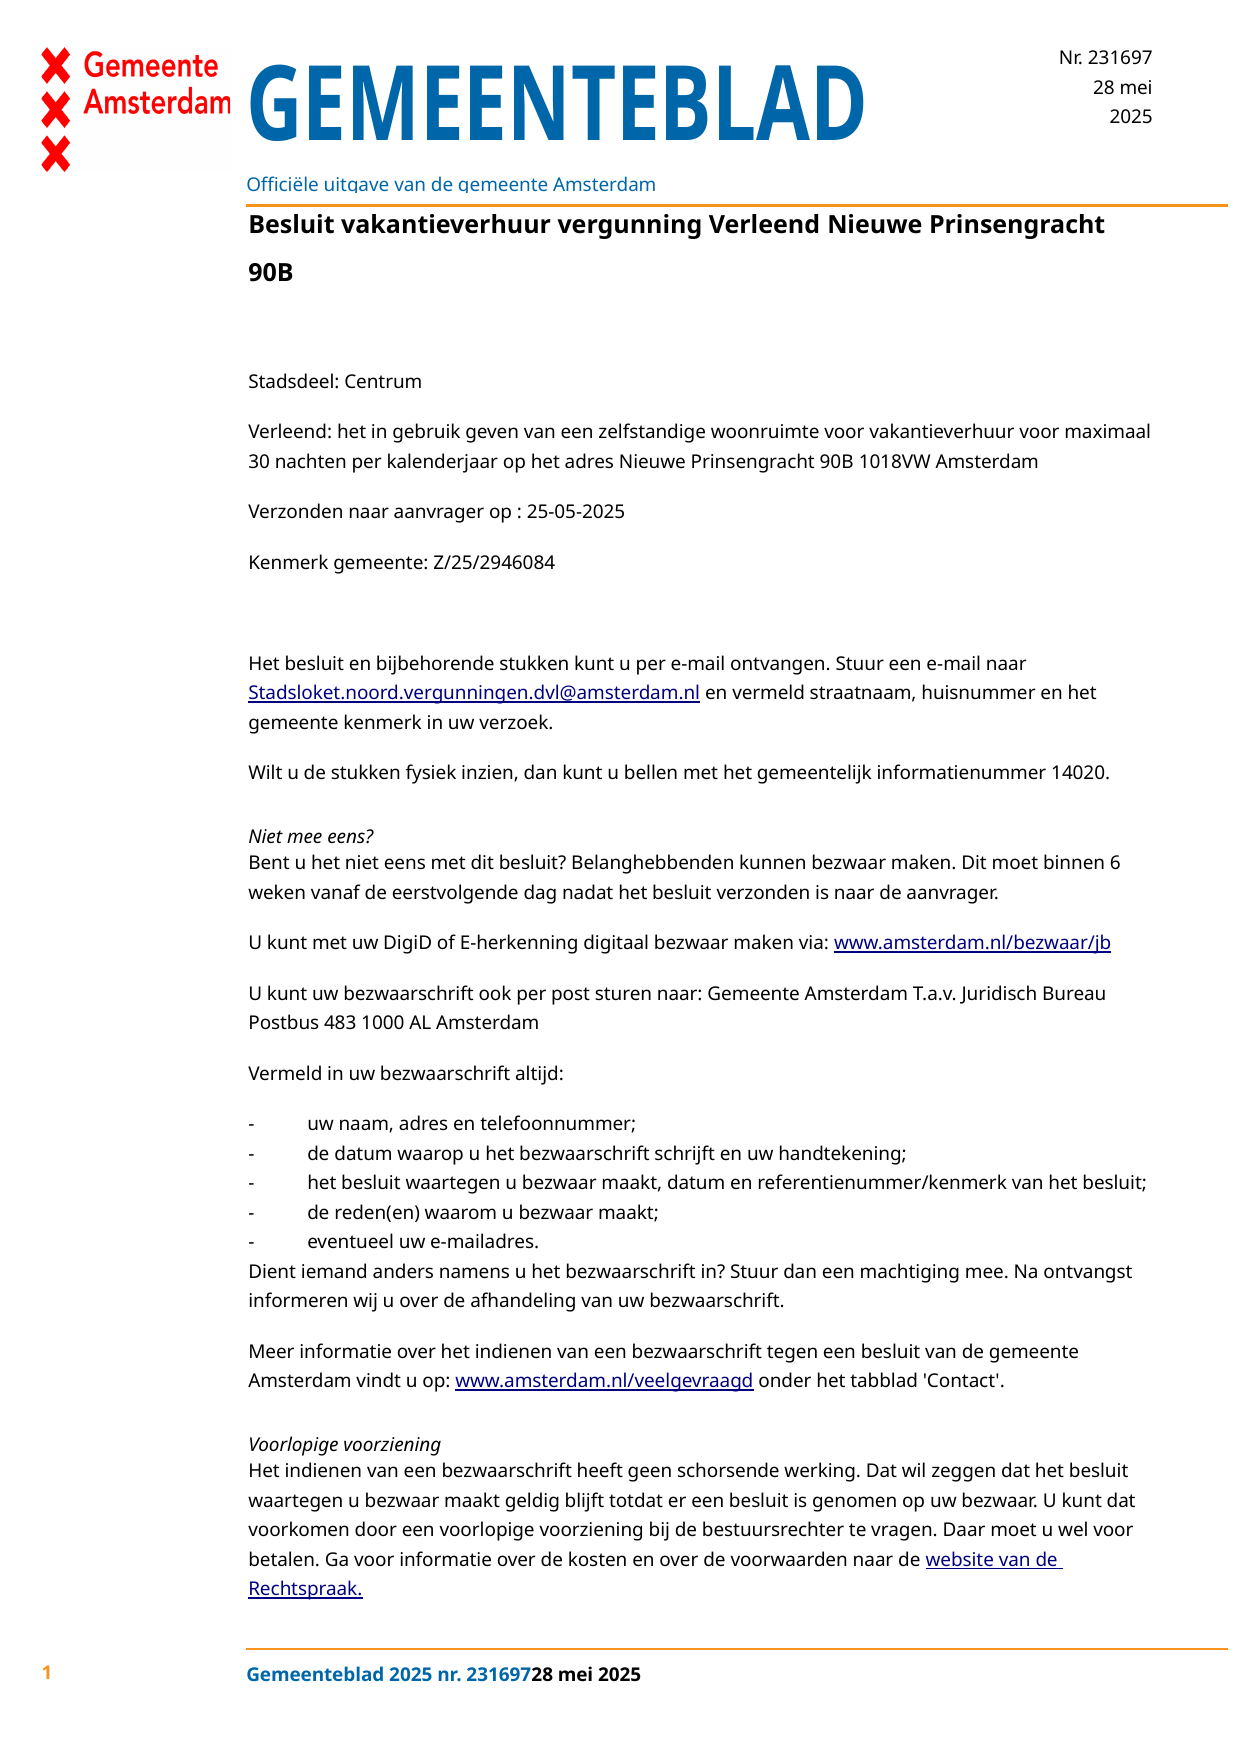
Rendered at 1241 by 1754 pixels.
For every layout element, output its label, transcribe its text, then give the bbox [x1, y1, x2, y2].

text Het indienen van een bezwaarschrift heeft geen schorsende werking. Dat wil zeggen dat het besluit waartegen u bezwaar maakt geldig blijft totdat er een besluit is genomen op uw bezwaar. U kunt dat voorkomen door een voorlopige voorziening bij de bestuursrechter te vragen. Daar moet u wel voor betalen. Ga voor informatie over de kosten en over de voorwaarden naar de website van de Rechtspraak. [248, 1457, 1152, 1601]
text U kunt met uw DigiD of E-herkenning digitaal bezwaar maken via: www.amsterdam.nl/bezwaar/jb [248, 929, 1152, 955]
text Dient iemand anders namens u het bezwaarschrift in? Stuur dan een machtiging mee. Na ontvangst informeren wij u over de afhandeling van uw bezwaarschrift. [248, 1258, 1152, 1313]
text Voorlopige voorziening [248, 1432, 1152, 1457]
text Meer informatie over het indienen van een bezwaarschrift tegen een besluit van de gemeente Amsterdam vindt u op: www.amsterdam.nl/veelgevraagd onder het tabblad 'Contact'. [248, 1338, 1152, 1393]
text Bent u het niet eens met dit besluit? Belanghebbenden kunnen bezwaar maken. Dit moet binnen 6 weken vanaf de eerstvolgende dag nadat het besluit verzonden is naar de aanvrager. [248, 849, 1152, 904]
text Verzonden naar aanvrager op : 25-05-2025 [248, 499, 1152, 524]
text Verleend: het in gebruik geven van een zelfstandige woonruimte voor vakantieverhuur voor maximaal 30 nachten per kalenderjaar op het adres Nieuwe Prinsengracht 90B 1018VW Amsterdam [248, 419, 1152, 474]
picture [41, 47, 231, 172]
text Besluit vakantieverhuur vergunning Verleend Nieuwe Prinsengracht 90B [248, 207, 1152, 288]
list eventueel uw e-mailadres. [248, 1228, 1152, 1254]
text Stadsdeel: Centrum [248, 368, 1152, 394]
text U kunt uw bezwaarschrift ook per post sturen naar: Gemeente Amsterdam T.a.v. Juridisch Bureau Postbus 483 1000 AL Amsterdam [248, 980, 1152, 1035]
list de reden(en) waarom u bezwaar maakt; [248, 1199, 1152, 1224]
text Kenmerk gemeente: Z/25/2946084 [248, 549, 1152, 575]
text Wilt u de stukken fysiek inzien, dan kunt u bellen met het gemeentelijk informatienummer 14020. [248, 759, 1152, 785]
text Het besluit en bijbehorende stukken kunt u per e-mail ontvangen. Stuur een e-mail naar Stadsloket.noord.vergunningen.dvl@amsterdam.nl en vermeld straatnaam, huisnummer en het gemeente kenmerk in uw verzoek. [248, 650, 1152, 735]
text Vermeld in uw bezwaarschrift altijd: [248, 1060, 1152, 1085]
list het besluit waartegen u bezwaar maakt, datum en referentienummer/kenmerk van het besluit; [248, 1169, 1152, 1195]
text Niet mee eens? [248, 823, 1152, 849]
list uw naam, adres en telefoonnummer; [248, 1110, 1152, 1136]
list de datum waarop u het bezwaarschrift schrijft en uw handtekening; [248, 1140, 1152, 1165]
